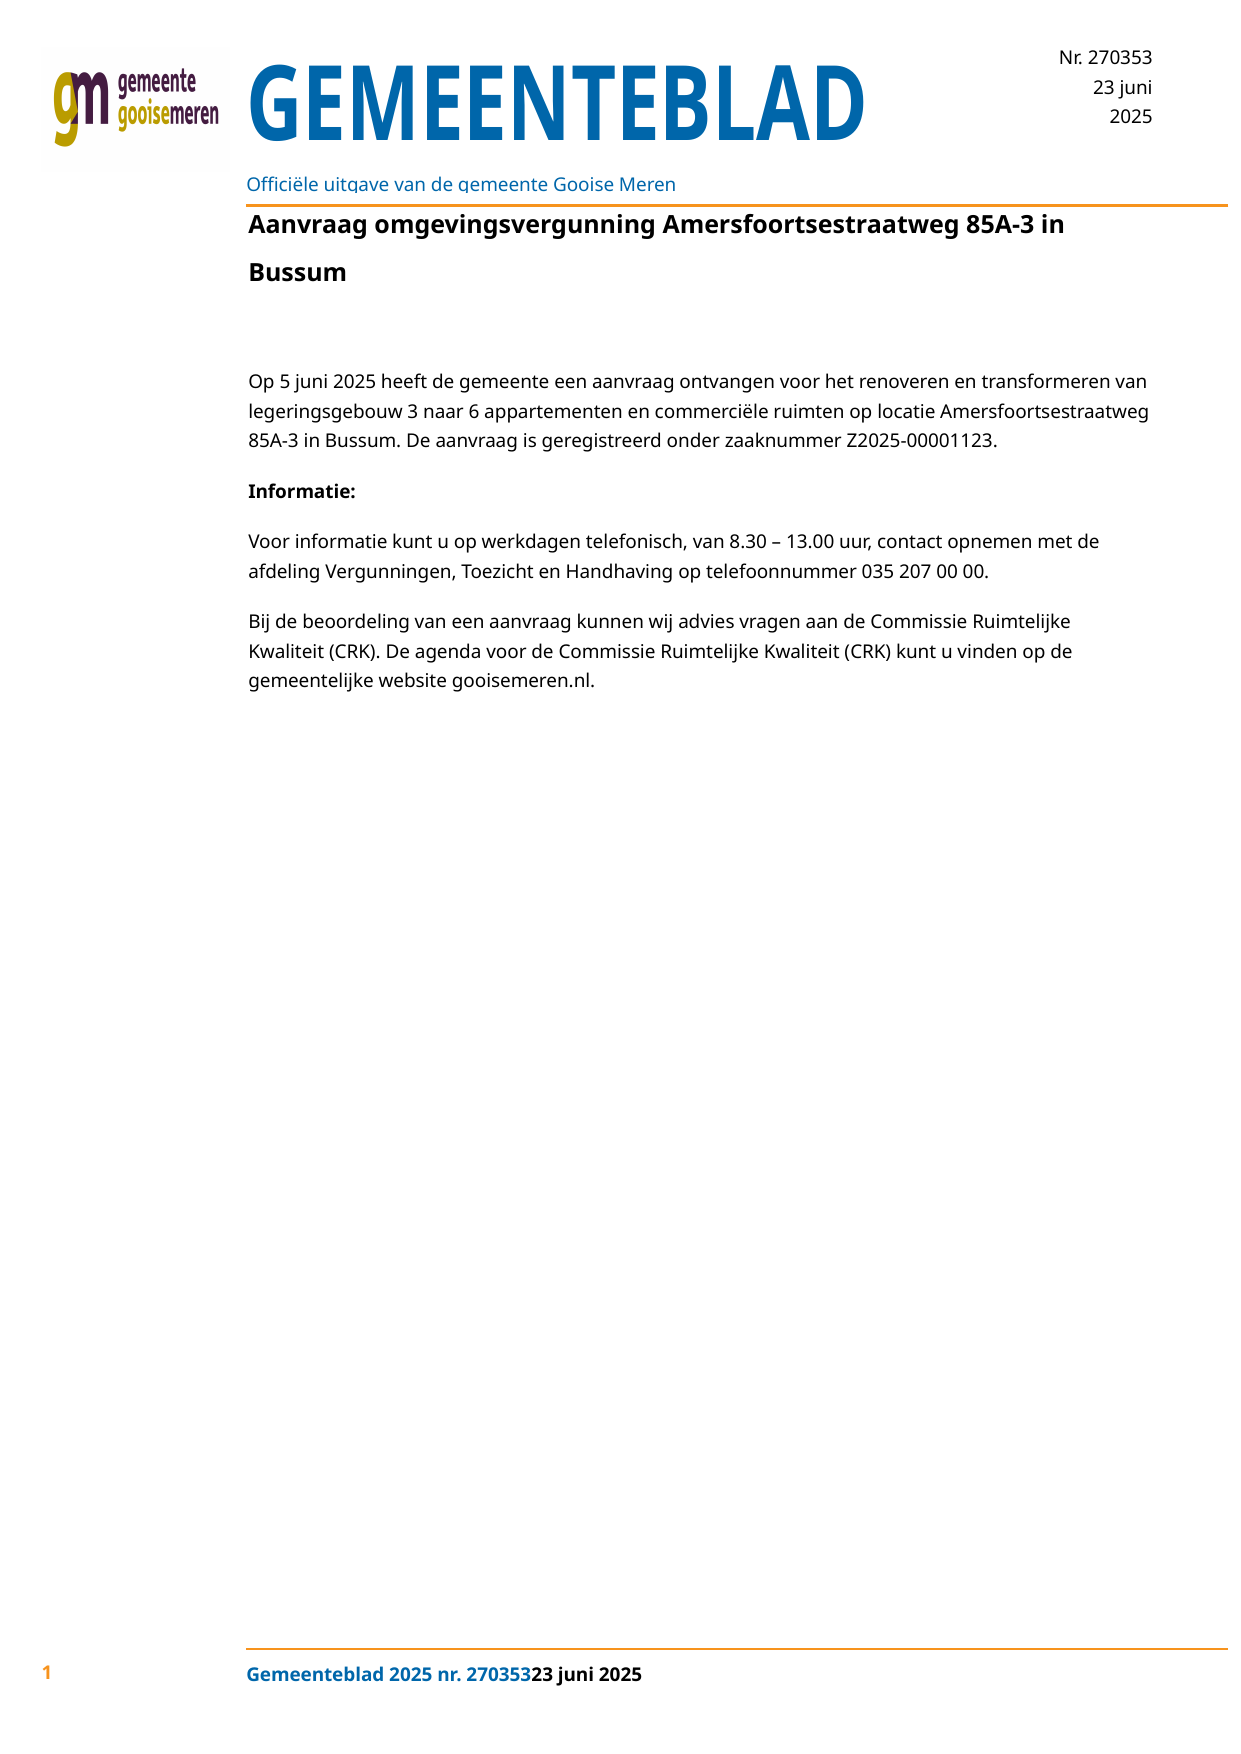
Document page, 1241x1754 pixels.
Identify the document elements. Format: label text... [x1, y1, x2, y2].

picture [41, 47, 231, 172]
text Bij de beoordeling van een aanvraag kunnen wij advies vragen aan de Commissie Ruimtelijke Kwaliteit (CRK). De agenda voor de Commissie Ruimtelijke Kwaliteit (CRK) kunt u vinden op de gemeentelijke website gooisemeren.nl. [248, 608, 1152, 693]
text Voor informatie kunt u op werkdagen telefonisch, van 8.30 – 13.00 uur, contact opnemen met de afdeling Vergunningen, Toezicht en Handhaving op telefoonnummer 035 207 00 00. [248, 528, 1152, 584]
text Informatie: [248, 478, 1152, 504]
text Op 5 juni 2025 heeft de gemeente een aanvraag ontvangen voor het renoveren en transformeren van legeringsgebouw 3 naar 6 appartementen en commerciële ruimten op locatie Amersfoortsestraatweg 85A-3 in Bussum. De aanvraag is geregistreerd onder zaaknummer Z2025-00001123. [248, 368, 1152, 453]
text Aanvraag omgevingsvergunning Amersfoortsestraatweg 85A-3 in Bussum [248, 207, 1152, 288]
